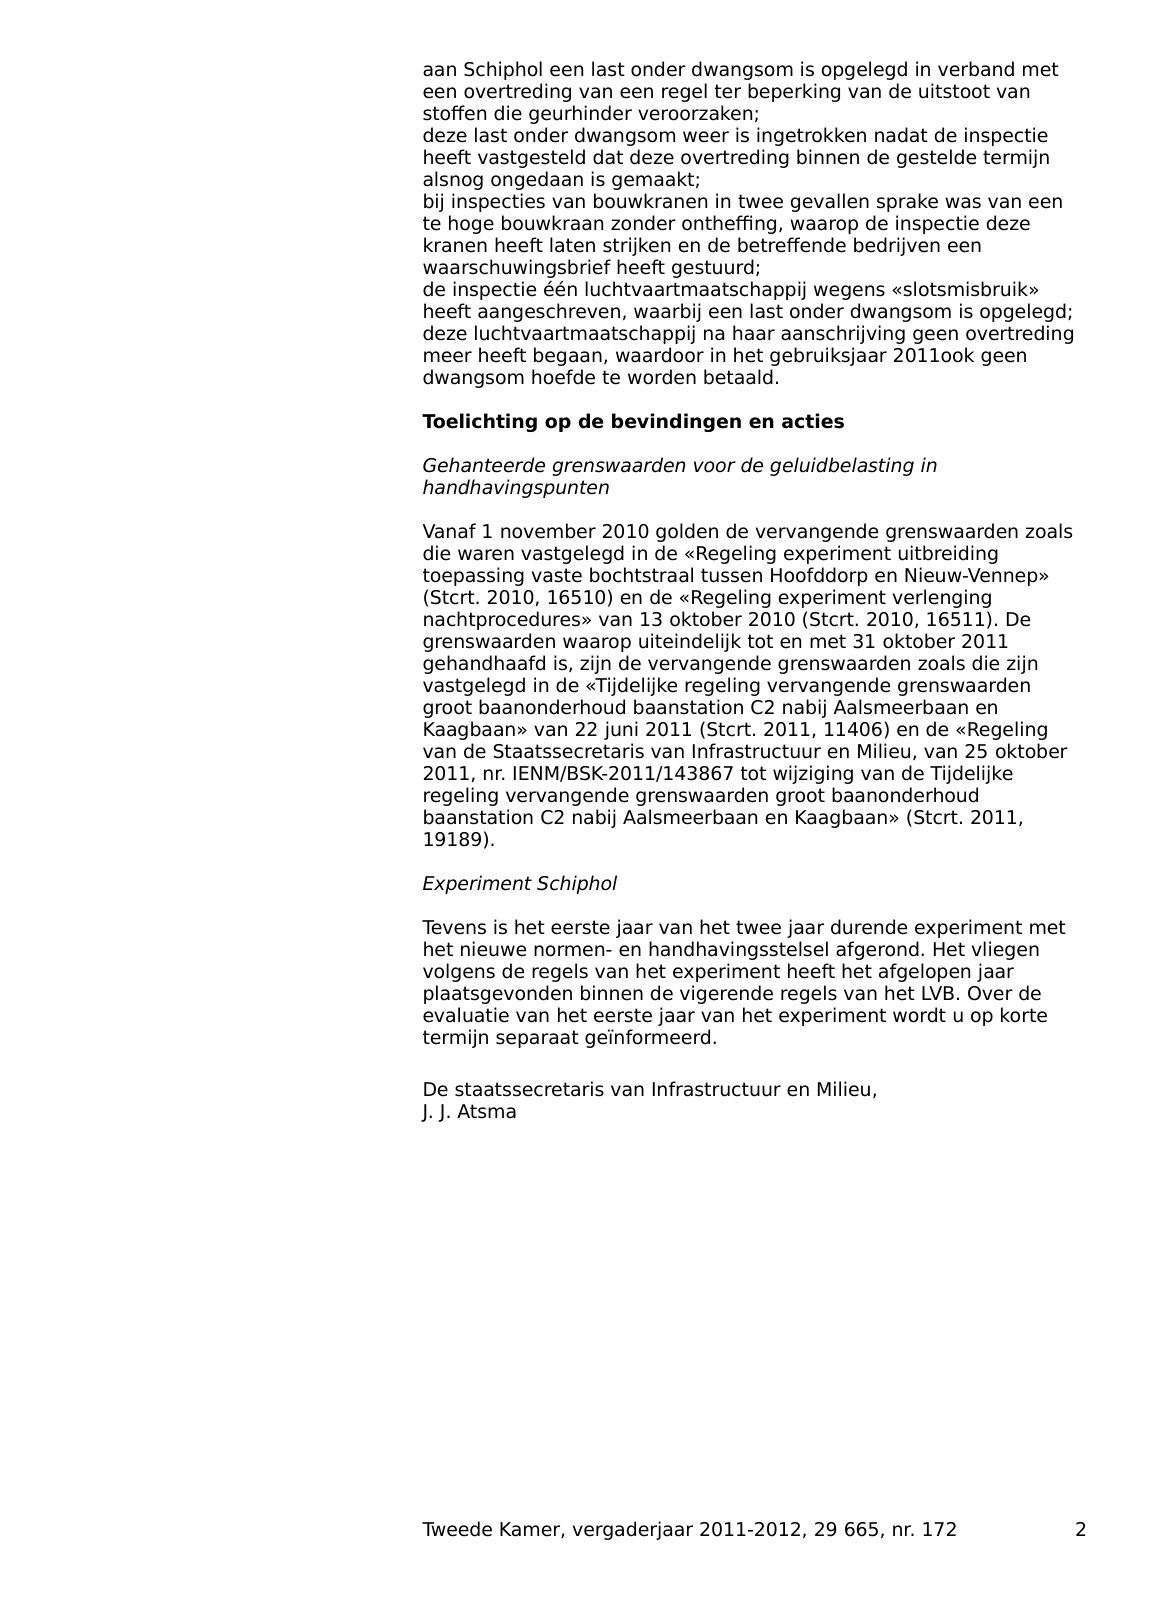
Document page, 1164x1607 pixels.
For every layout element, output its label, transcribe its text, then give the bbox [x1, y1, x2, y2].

subtitle Experiment Schiphol [422, 873, 1087, 895]
text deze last onder dwangsom weer is ingetrokken nadat de inspectie heeft vastgesteld dat deze overtreding binnen de gestelde termijn alsnog ongedaan is gemaakt; [422, 125, 1087, 191]
text aan Schiphol een last onder dwangsom is opgelegd in verband met een overtreding van een regel ter beperking van de uitstoot van stoffen die geurhinder veroorzaken; [422, 59, 1087, 125]
text bij inspecties van bouwkranen in twee gevallen sprake was van een te hoge bouwkraan zonder ontheffing, waarop de inspectie deze kranen heeft laten strijken en de betreffende bedrijven een waarschuwingsbrief heeft gestuurd; [422, 191, 1087, 279]
text de inspectie één luchtvaartmaatschappij wegens «slotsmisbruik» heeft aangeschreven, waarbij een last onder dwangsom is opgelegd; [422, 279, 1087, 323]
text Tevens is het eerste jaar van het twee jaar durende experiment met het nieuwe normen- en handhavingsstelsel afgerond. Het vliegen volgens de regels van het experiment heeft het afgelopen jaar plaatsgevonden binnen de vigerende regels van het LVB. Over de evaluatie van het eerste jaar van het experiment wordt u op korte termijn separaat geïnformeerd. [422, 917, 1087, 1049]
subtitle Toelichting op de bevindingen en acties [422, 411, 1087, 433]
subtitle Gehanteerde grenswaarden voor de geluidbelasting in handhavingspunten [422, 455, 1087, 499]
text deze luchtvaartmaatschappij na haar aanschrijving geen overtreding meer heeft begaan, waardoor in het gebruiksjaar 2011ook geen dwangsom hoefde te worden betaald. [422, 323, 1087, 389]
text De staatssecretaris van Infrastructuur en Milieu, J. J. Atsma [422, 1079, 1087, 1123]
text Vanaf 1 november 2010 golden de vervangende grenswaarden zoals die waren vastgelegd in de «Regeling experiment uitbreiding toepassing vaste bochtstraal tussen Hoofddorp en Nieuw-Vennep» (Stcrt. 2010, 16510) en de «Regeling experiment verlenging nachtprocedures» van 13 oktober 2010 (Stcrt. 2010, 16511). De grenswaarden waarop uiteindelijk tot en met 31 oktober 2011 gehandhaafd is, zijn de vervangende grenswaarden zoals die zijn vastgelegd in de «Tijdelijke regeling vervangende grenswaarden groot baanonderhoud baanstation C2 nabij Aalsmeerbaan en Kaagbaan» van 22 juni 2011 (Stcrt. 2011, 11406) en de «Regeling van de Staatssecretaris van Infrastructuur en Milieu, van 25 oktober 2011, nr. IENM/BSK-2011/143867 tot wijziging van de Tijdelijke regeling vervangende grenswaarden groot baanonderhoud baanstation C2 nabij Aalsmeerbaan en Kaagbaan» (Stcrt. 2011, 19189). [422, 521, 1087, 851]
